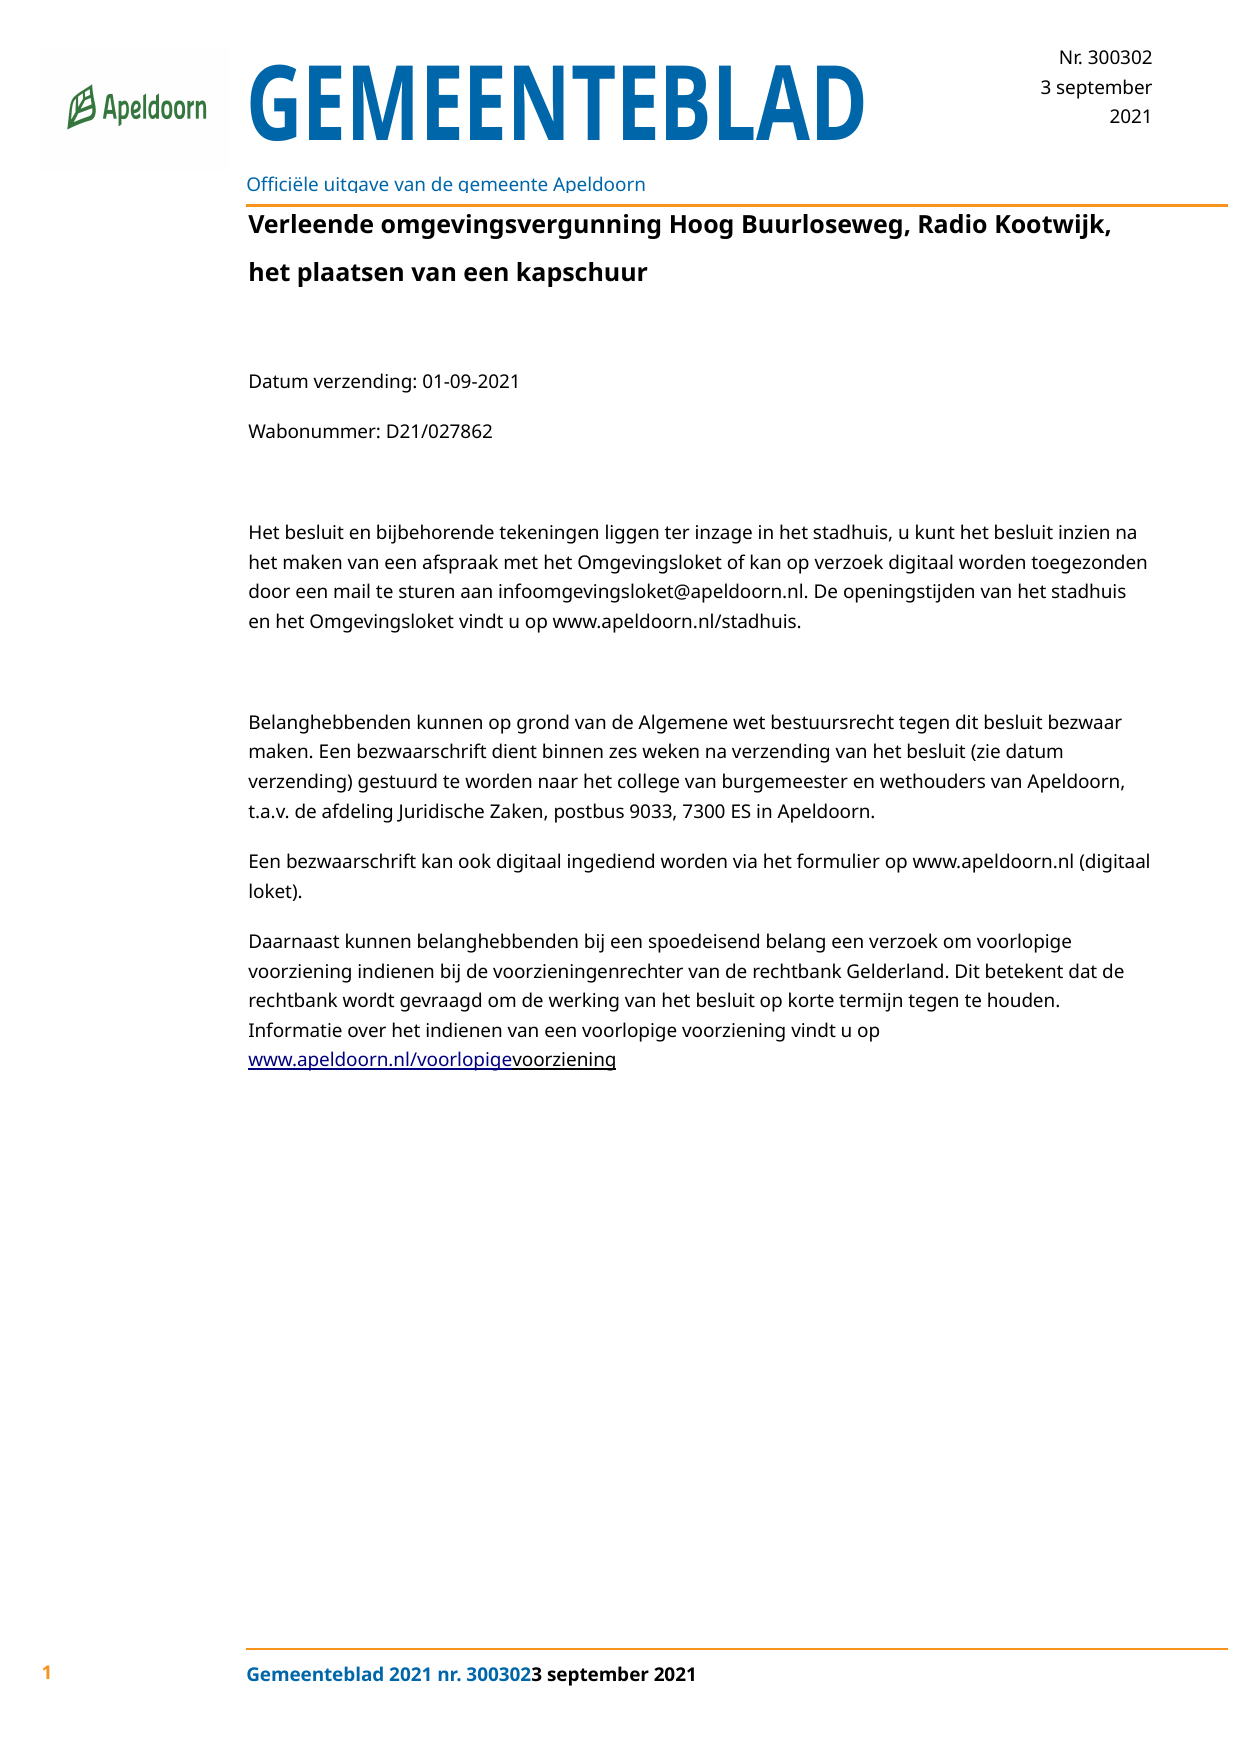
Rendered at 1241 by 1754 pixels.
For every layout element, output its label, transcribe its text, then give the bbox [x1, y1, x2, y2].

text Daarnaast kunnen belanghebbenden bij een spoedeisend belang een verzoek om voorlopige voorziening indienen bij de voorzieningenrechter van de rechtbank Gelderland. Dit betekent dat de rechtbank wordt gevraagd om de werking van het besluit op korte termijn tegen te houden. Informatie over het indienen van een voorlopige voorziening vindt u op www.apeldoorn.nl/voorlopigevoorziening [248, 928, 1152, 1072]
text Verleende omgevingsvergunning Hoog Buurloseweg, Radio Kootwijk, het plaatsen van een kapschuur [248, 207, 1152, 288]
text Datum verzending: 01-09-2021 [248, 368, 1152, 394]
text Het besluit en bijbehorende tekeningen liggen ter inzage in het stadhuis, u kunt het besluit inzien na het maken van een afspraak met het Omgevingsloket of kan op verzoek digitaal worden toegezonden door een mail te sturen aan infoomgevingsloket@apeldoorn.nl. De openingstijden van het stadhuis en het Omgevingsloket vindt u op www.apeldoorn.nl/stadhuis. [248, 519, 1152, 634]
text Een bezwaarschrift kan ook digitaal ingediend worden via het formulier op www.apeldoorn.nl (digitaal loket). [248, 848, 1152, 904]
picture [41, 47, 231, 172]
text Wabonummer: D21/027862 [248, 419, 1152, 444]
text Belanghebbenden kunnen op grond van de Algemene wet bestuursrecht tegen dit besluit bezwaar maken. Een bezwaarschrift dient binnen zes weken na verzending van het besluit (zie datum verzending) gestuurd te worden naar het college van burgemeester en wethouders van Apeldoorn, t.a.v. de afdeling Juridische Zaken, postbus 9033, 7300 ES in Apeldoorn. [248, 709, 1152, 824]
